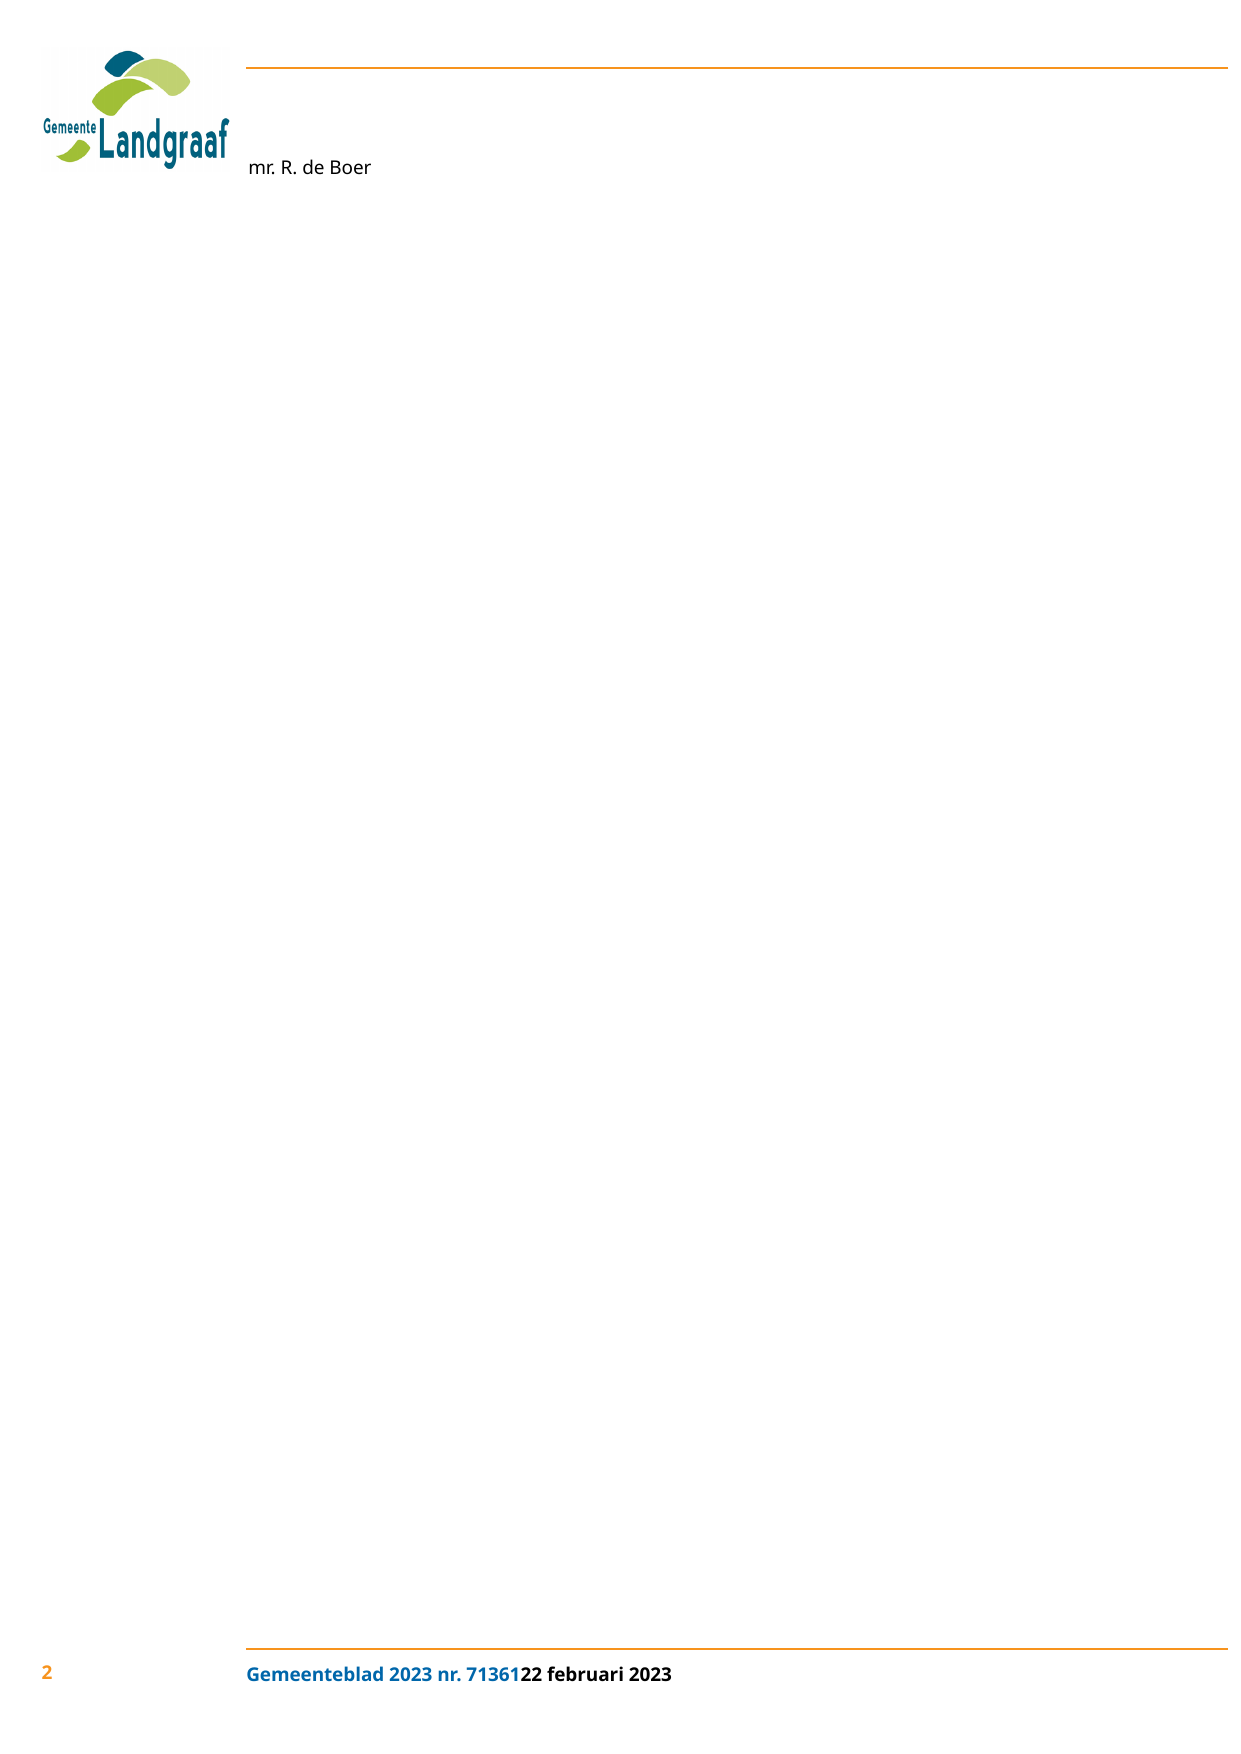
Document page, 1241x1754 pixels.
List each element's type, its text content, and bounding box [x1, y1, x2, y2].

text mr. R. de Boer [248, 154, 1152, 180]
picture [41, 47, 231, 172]
